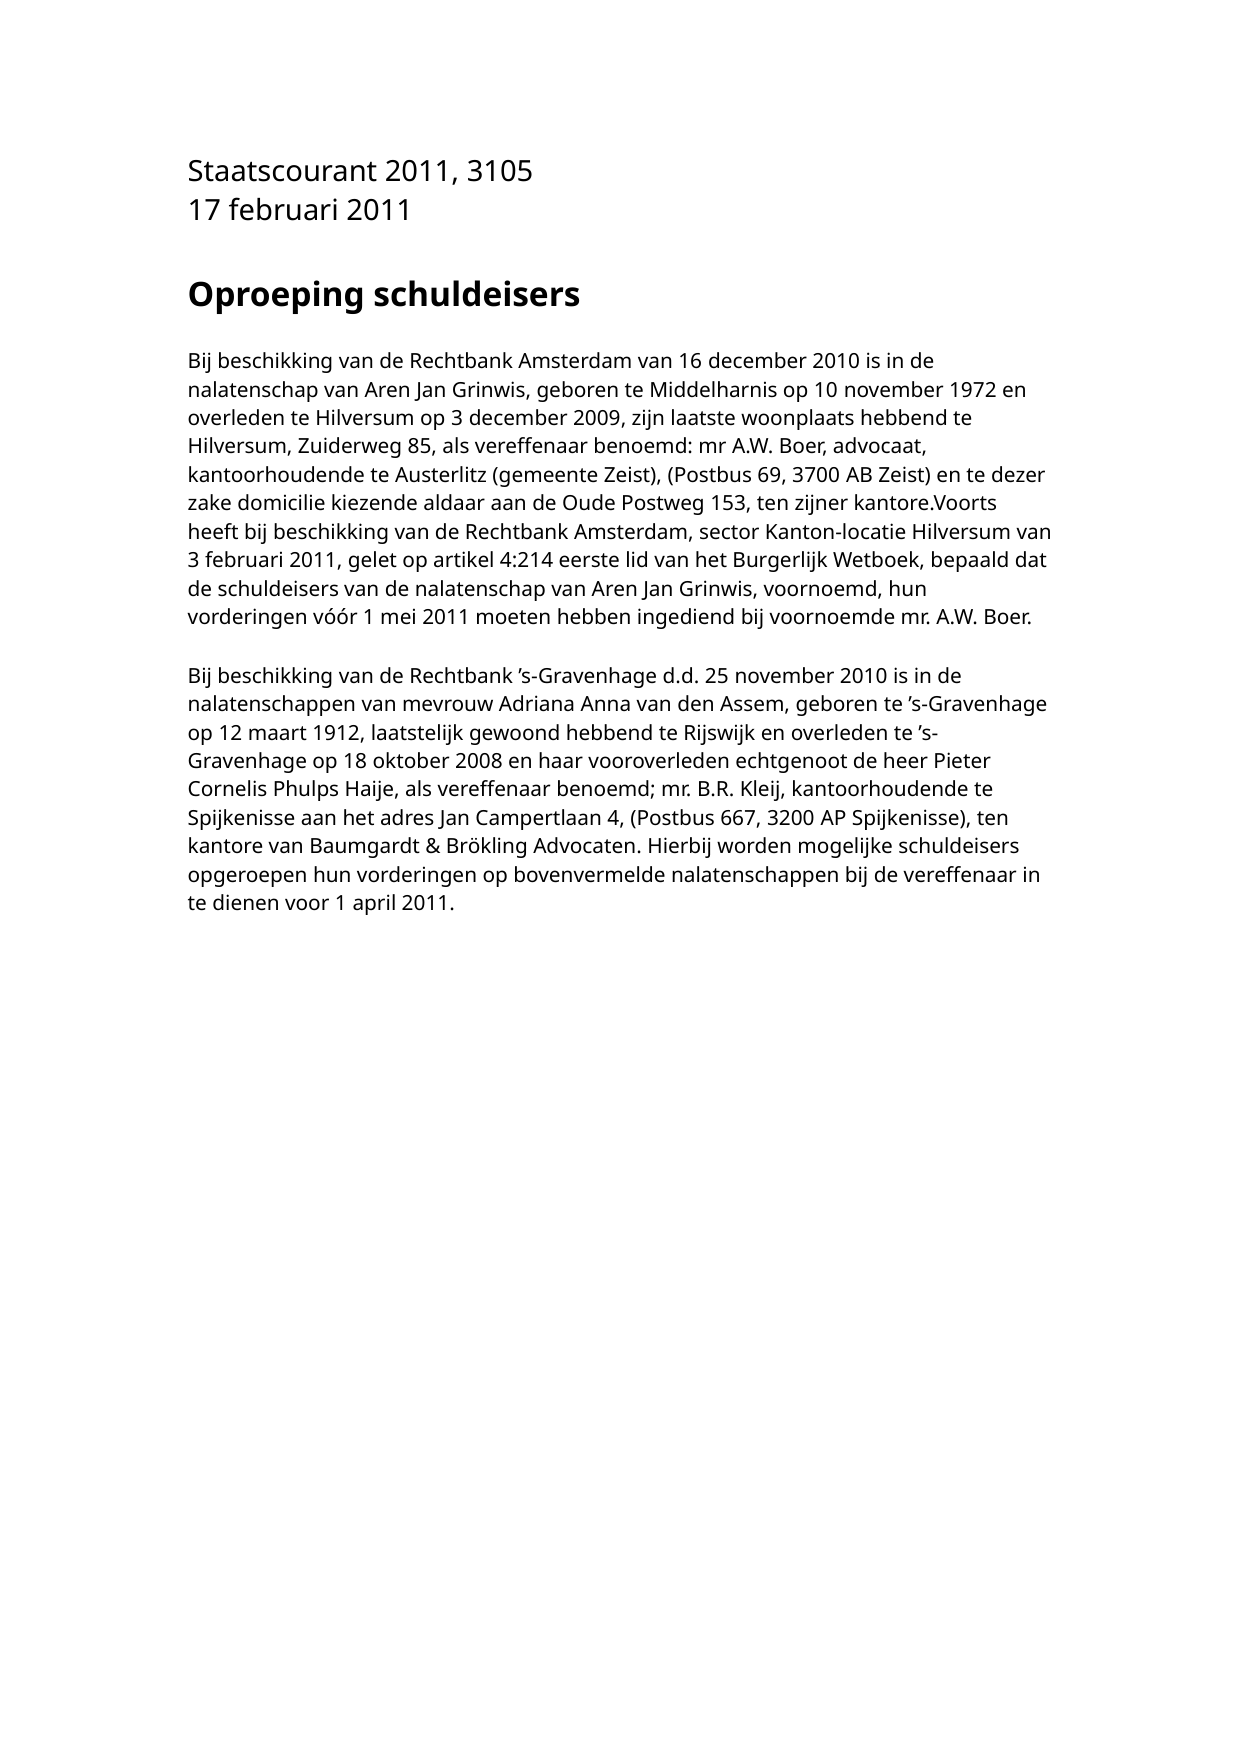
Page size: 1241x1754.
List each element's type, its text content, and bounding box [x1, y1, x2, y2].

text Bij beschikking van de Rechtbank Amsterdam van 16 december 2010 is in de nalatenschap van Aren Jan Grinwis, geboren te Middelharnis op 10 november 1972 en overleden te Hilversum op 3 december 2009, zijn laatste woonplaats hebbend te Hilversum, Zuiderweg 85, als vereffenaar benoemd: mr A.W. Boer, advocaat, kantoorhoudende te Austerlitz (gemeente Zeist), (Postbus 69, 3700 AB Zeist) en te dezer zake domicilie kiezende aldaar aan de Oude Postweg 153, ten zijner kantore.Voorts heeft bij beschikking van de Rechtbank Amsterdam, sector Kanton-locatie Hilversum van 3 februari 2011, gelet op artikel 4:214 eerste lid van het Burgerlijk Wetboek, bepaald dat de schuldeisers van de nalatenschap van Aren Jan Grinwis, voornoemd, hun vorderingen vóór 1 mei 2011 moeten hebben ingediend bij voornoemde mr. A.W. Boer. [187, 346, 1053, 631]
subtitle Oproeping schuldeisers [187, 271, 1053, 316]
text 17 februari 2011 [187, 190, 1053, 229]
text Bij beschikking van de Rechtbank ’s-Gravenhage d.d. 25 november 2010 is in de nalatenschappen van mevrouw Adriana Anna van den Assem, geboren te ’s-Gravenhage op 12 maart 1912, laatstelijk gewoond hebbend te Rijswijk en overleden te ’s-Gravenhage op 18 oktober 2008 en haar vooroverleden echtgenoot de heer Pieter Cornelis Phulps Haije, als vereffenaar benoemd; mr. B.R. Kleij, kantoorhoudende te Spijkenisse aan het adres Jan Campertlaan 4, (Postbus 667, 3200 AP Spijkenisse), ten kantore van Baumgardt & Brökling Advocaten. Hierbij worden mogelijke schuldeisers opgeroepen hun vorderingen op bovenvermelde nalatenschappen bij de vereffenaar in te dienen voor 1 april 2011. [187, 661, 1053, 917]
text Staatscourant 2011, 3105 [187, 150, 1053, 190]
